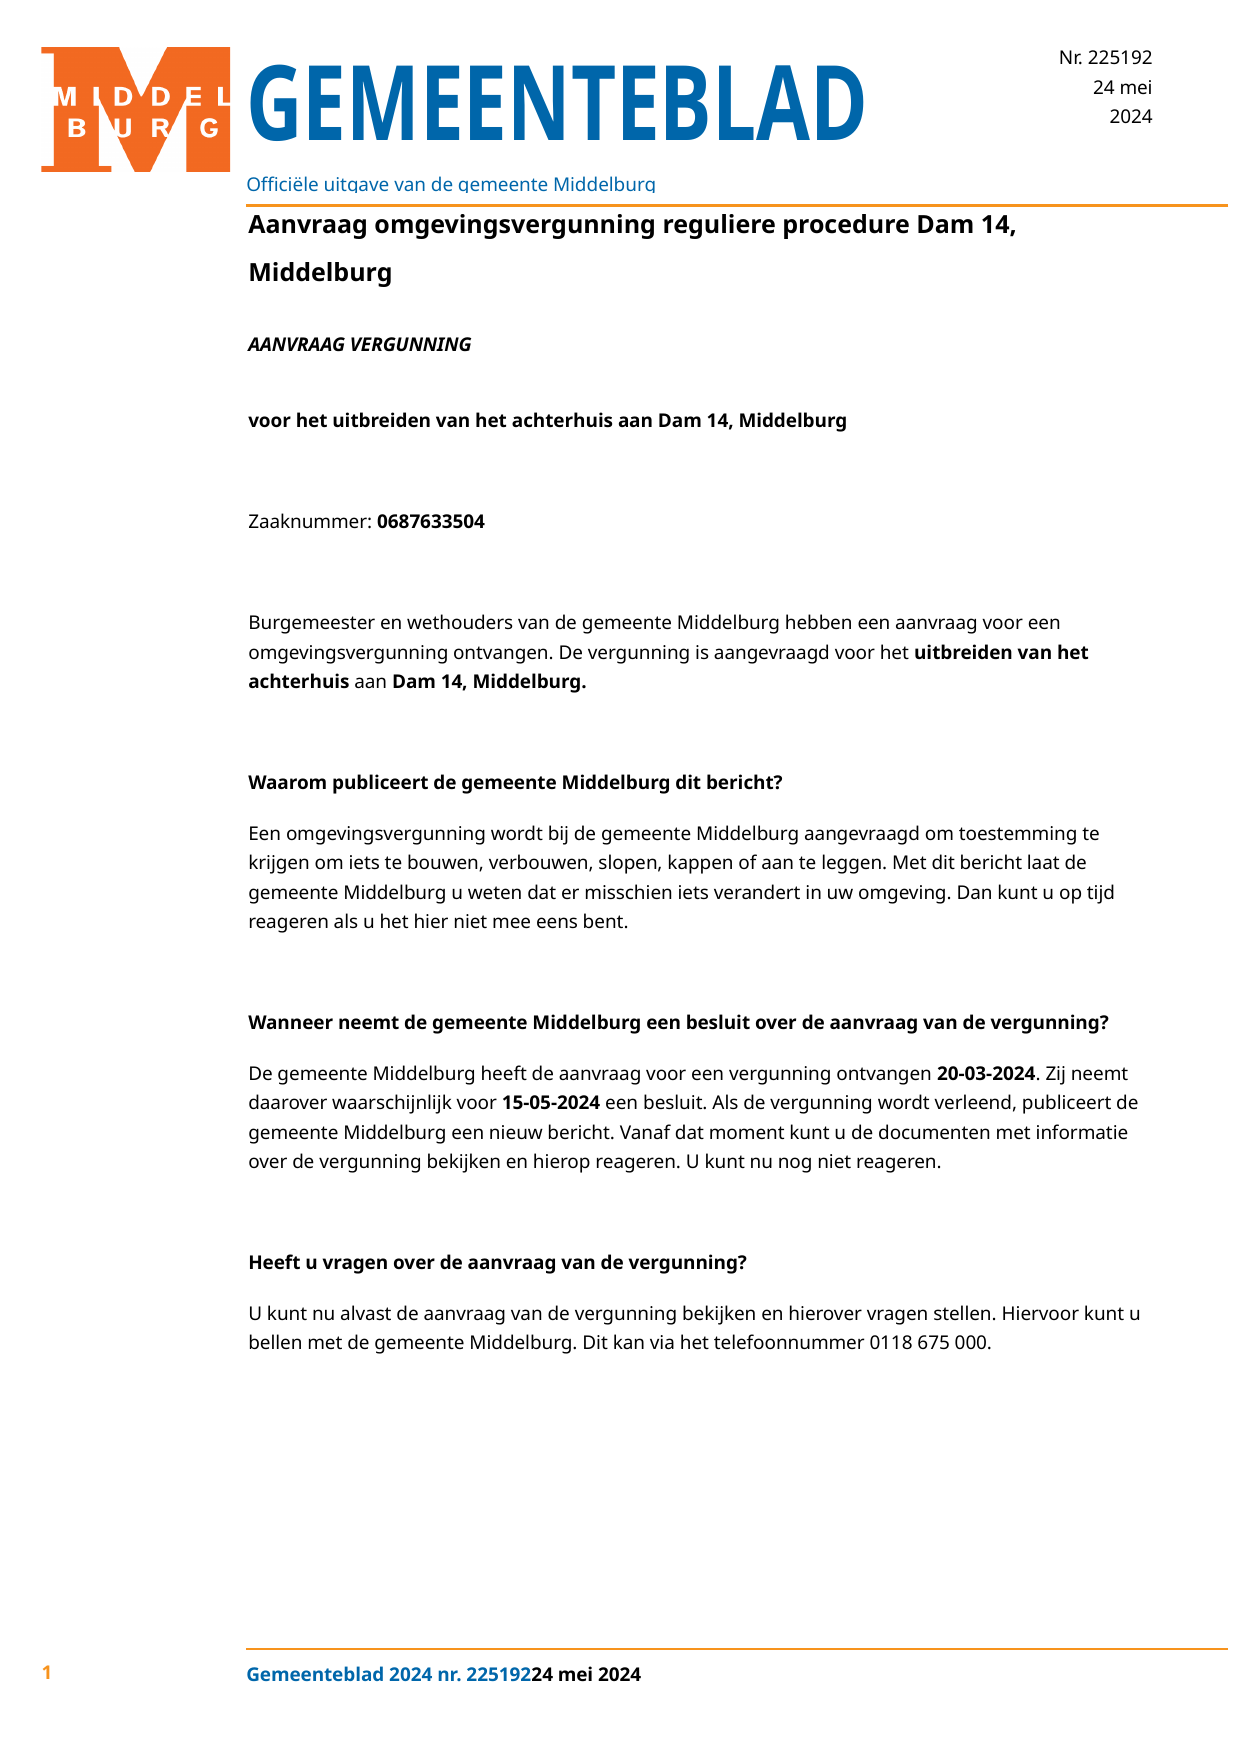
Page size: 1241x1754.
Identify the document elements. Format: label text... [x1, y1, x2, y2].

picture [41, 47, 231, 172]
text De gemeente Middelburg heeft de aanvraag voor een vergunning ontvangen 20-03-2024. Zij neemt daarover waarschijnlijk voor 15-05-2024 een besluit. Als de vergunning wordt verleend, publiceert de gemeente Middelburg een nieuw bericht. Vanaf dat moment kunt u de documenten met informatie over de vergunning bekijken en hierop reageren. U kunt nu nog niet reageren. [248, 1060, 1152, 1174]
text Heeft u vragen over de aanvraag van de vergunning? [248, 1249, 1152, 1275]
text Wanneer neemt de gemeente Middelburg een besluit over de aanvraag van de vergunning? [248, 1009, 1152, 1035]
text Aanvraag omgevingsvergunning reguliere procedure Dam 14, Middelburg [248, 207, 1152, 288]
text voor het uitbreiden van het achterhuis aan Dam 14, Middelburg [248, 408, 1152, 433]
text AANVRAAG VERGUNNING [248, 331, 1152, 357]
text U kunt nu alvast de aanvraag van de vergunning bekijken en hierover vragen stellen. Hiervoor kunt u bellen met de gemeente Middelburg. Dit kan via het telefoonnummer 0118 675 000. [248, 1300, 1152, 1355]
text Een omgevingsvergunning wordt bij de gemeente Middelburg aangevraagd om toestemming te krijgen om iets te bouwen, verbouwen, slopen, kappen of aan te leggen. Met dit bericht laat de gemeente Middelburg u weten dat er misschien iets verandert in uw omgeving. Dan kunt u op tijd reageren als u het hier niet mee eens bent. [248, 820, 1152, 934]
text Zaaknummer: 0687633504 [248, 508, 1152, 534]
text Burgemeester en wethouders van de gemeente Middelburg hebben een aanvraag voor een omgevingsvergunning ontvangen. De vergunning is aangevraagd voor het uitbreiden van het achterhuis aan Dam 14, Middelburg. [248, 609, 1152, 694]
text Waarom publiceert de gemeente Middelburg dit bericht? [248, 769, 1152, 795]
